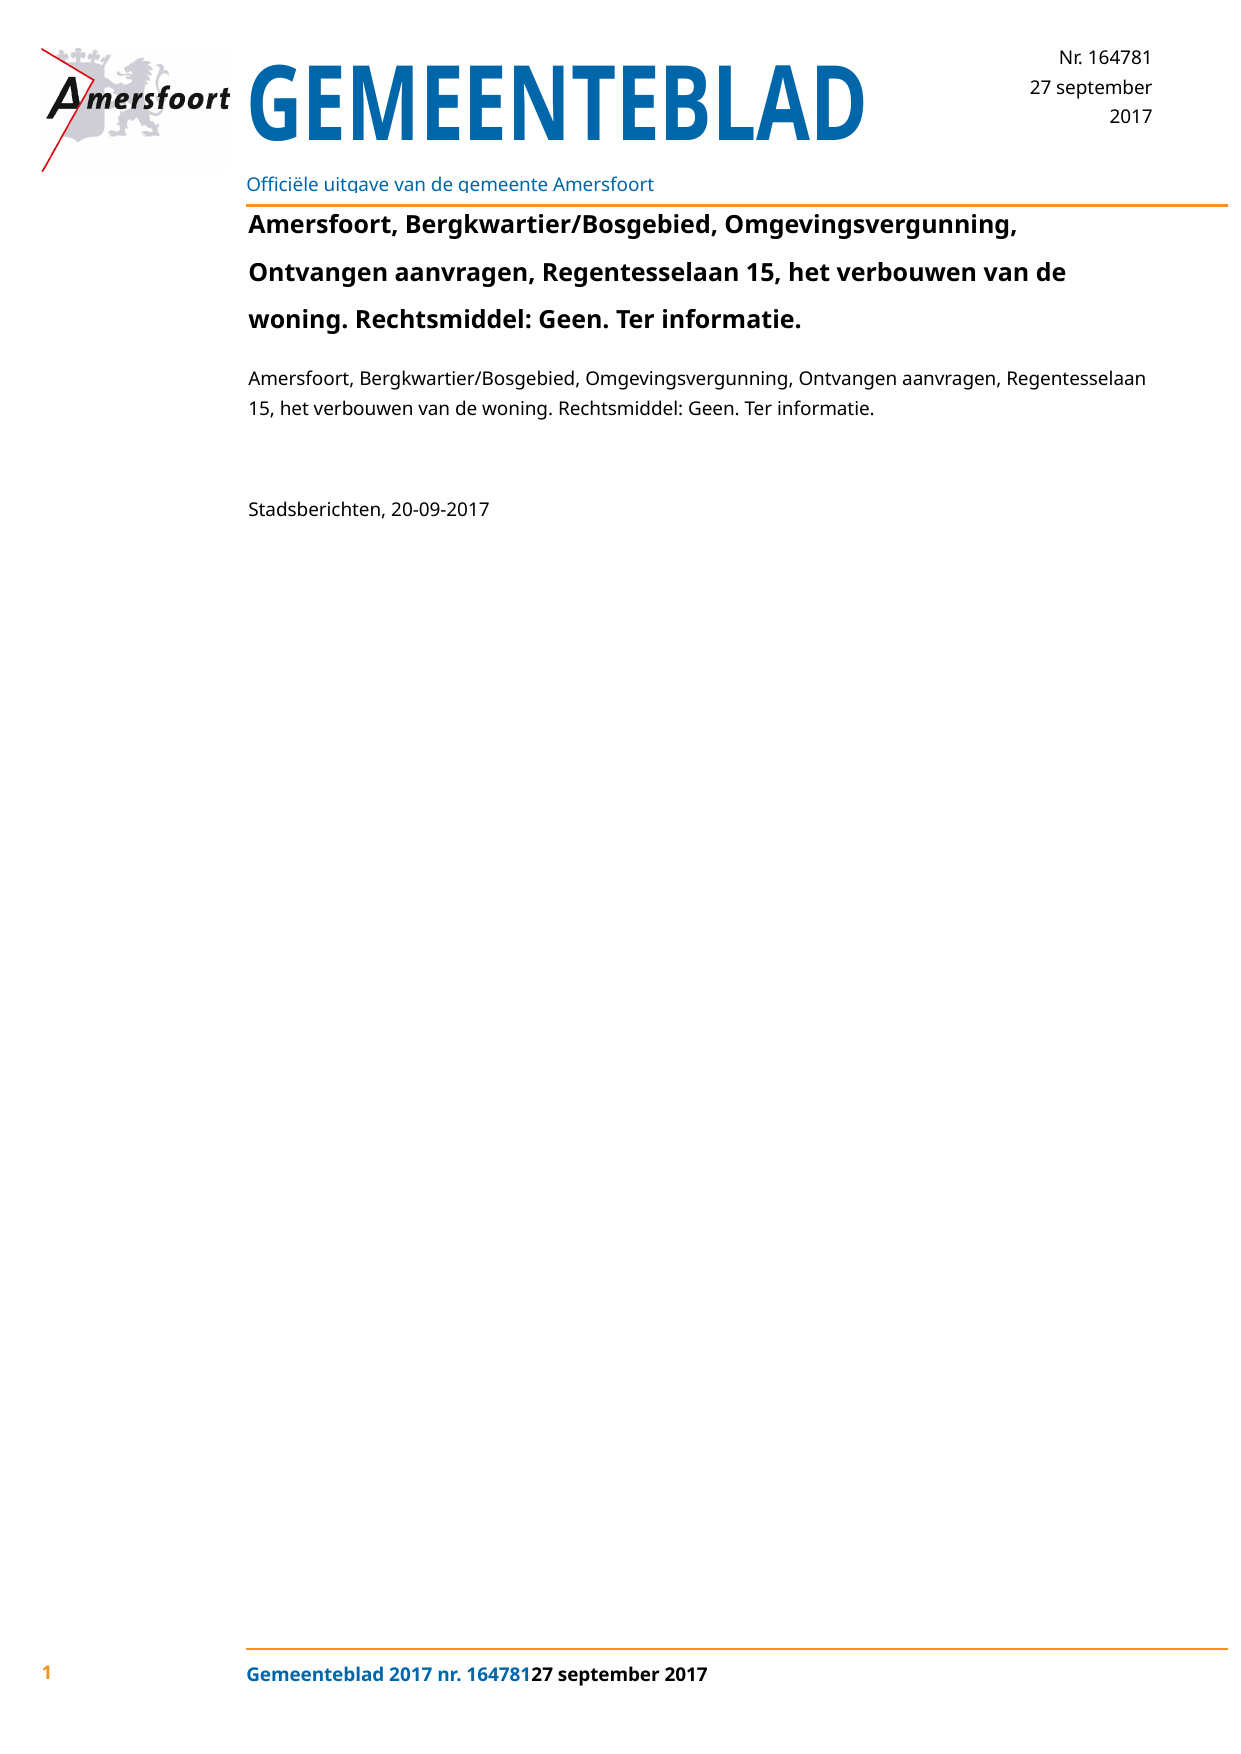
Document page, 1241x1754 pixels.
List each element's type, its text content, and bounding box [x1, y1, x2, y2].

text Amersfoort, Bergkwartier/Bosgebied, Omgevingsvergunning, Ontvangen aanvragen, Regentesselaan 15, het verbouwen van de woning. Rechtsmiddel: Geen. Ter informatie. [248, 207, 1152, 336]
text Stadsberichten, 20-09-2017 [248, 496, 1152, 522]
text Amersfoort, Bergkwartier/Bosgebied, Omgevingsvergunning, Ontvangen aanvragen, Regentesselaan 15, het verbouwen van de woning. Rechtsmiddel: Geen. Ter informatie. [248, 366, 1152, 421]
picture [41, 47, 231, 172]
